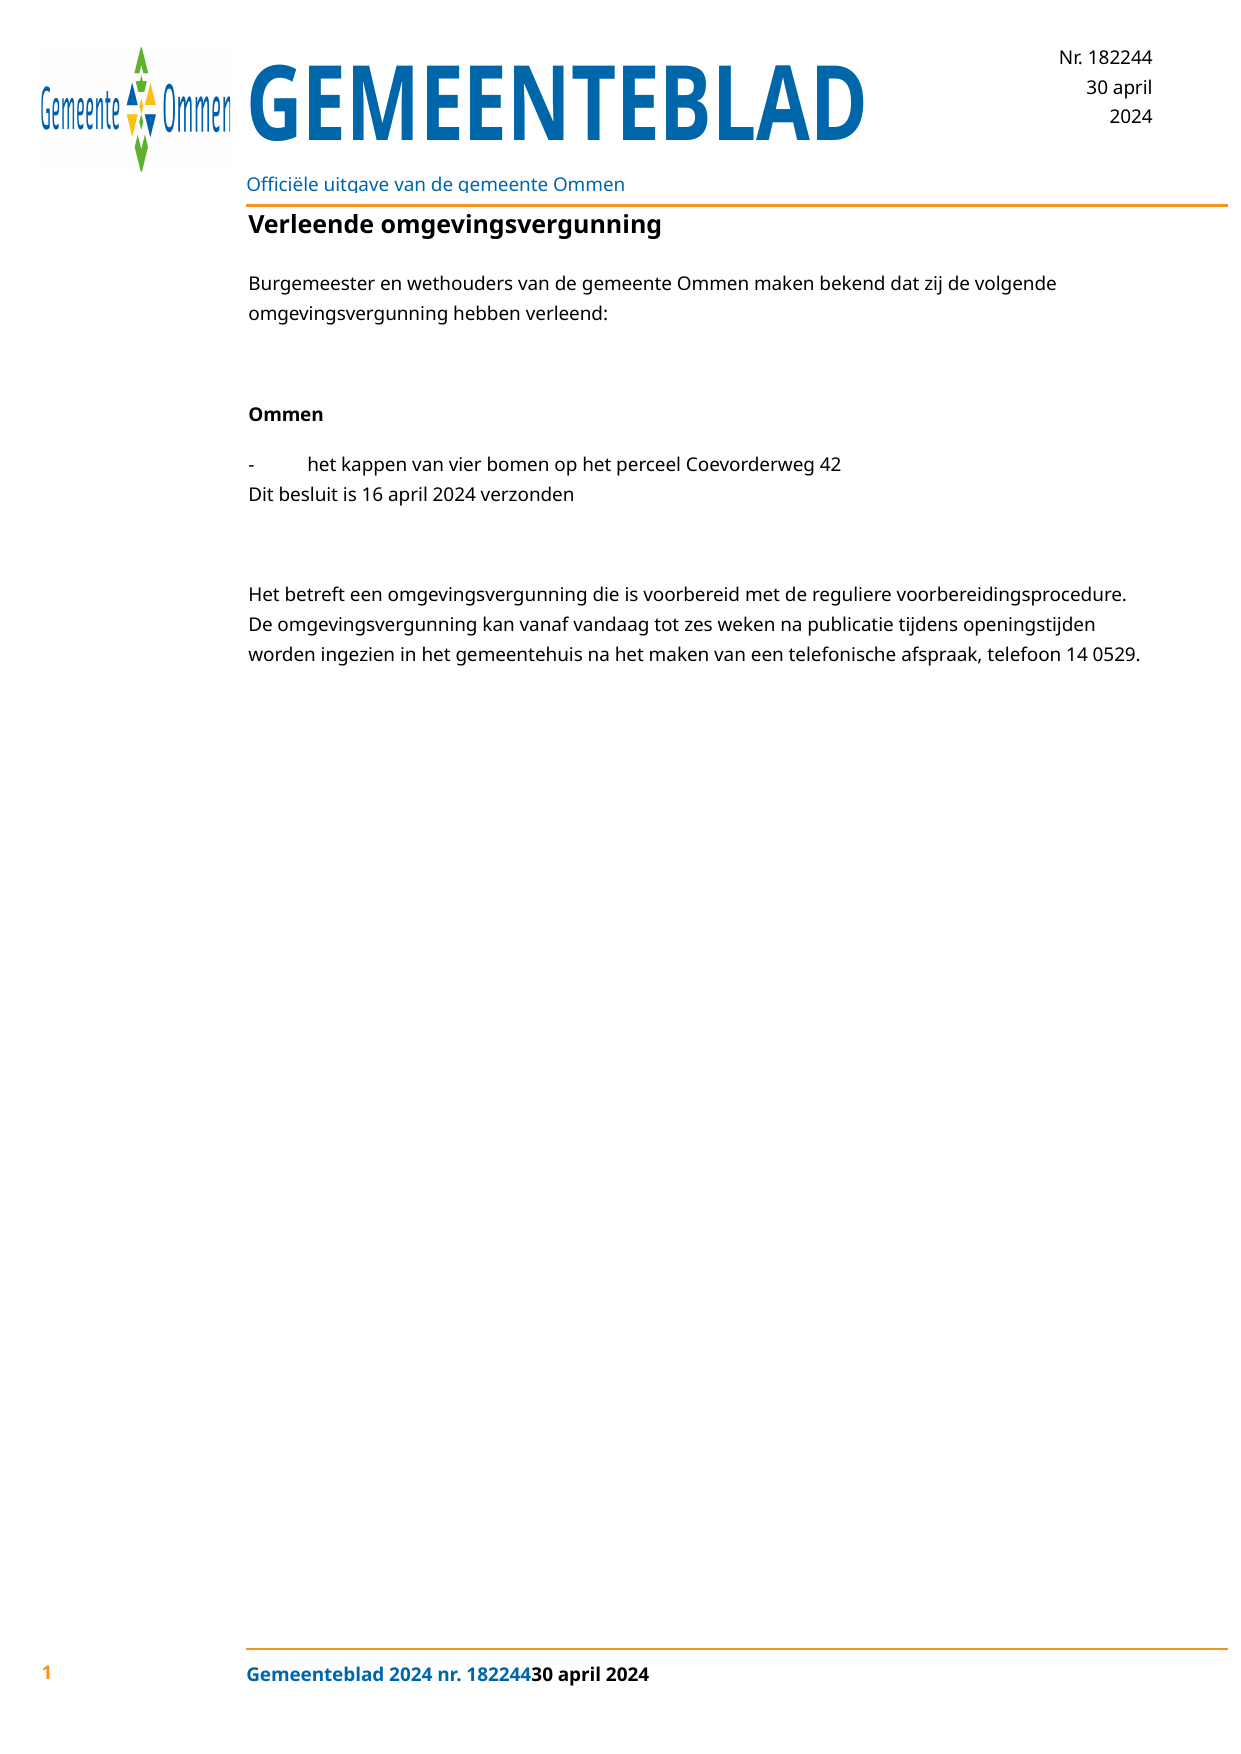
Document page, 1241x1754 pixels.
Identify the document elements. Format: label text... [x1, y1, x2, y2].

text Het betreft een omgevingsvergunning die is voorbereid met de reguliere voorbereidingsprocedure. De omgevingsvergunning kan vanaf vandaag tot zes weken na publicatie tijdens openingstijden worden ingezien in het gemeentehuis na het maken van een telefonische afspraak, telefoon 14 0529. [248, 582, 1152, 666]
text Burgemeester en wethouders van de gemeente Ommen maken bekend dat zij de volgende omgevingsvergunning hebben verleend: [248, 270, 1152, 326]
text Ommen [248, 401, 1152, 426]
text Verleende omgevingsvergunning [248, 207, 1152, 241]
list het kappen van vier bomen op het perceel Coevorderweg 42 [248, 451, 1152, 477]
text Dit besluit is 16 april 2024 verzonden [248, 481, 1152, 506]
picture [41, 47, 231, 172]
